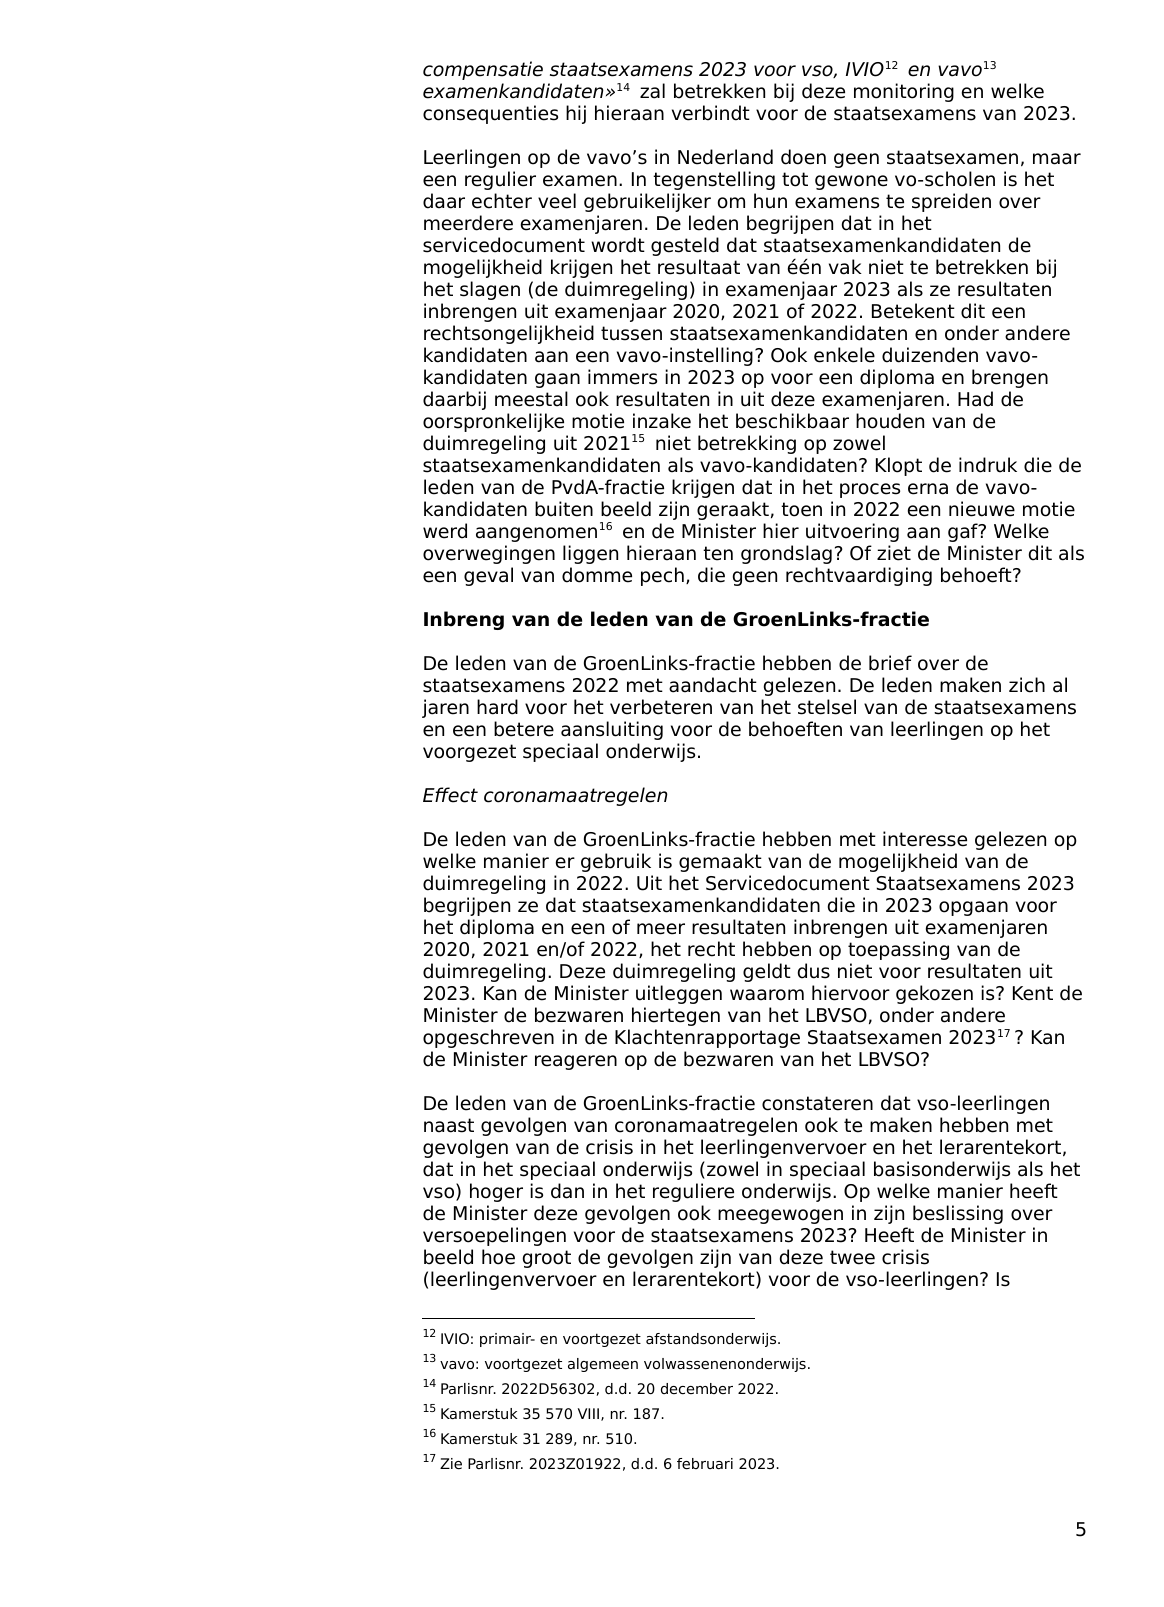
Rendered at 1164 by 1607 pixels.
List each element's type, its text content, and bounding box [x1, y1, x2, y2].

text De leden van de GroenLinks-fractie constateren dat vso-leerlingen naast gevolgen van coronamaatregelen ook te maken hebben met gevolgen van de crisis in het leerlingenvervoer en het lerarentekort, dat in het speciaal onderwijs (zowel in speciaal basisonderwijs als het vso) hoger is dan in het reguliere onderwijs. Op welke manier heeft de Minister deze gevolgen ook meegewogen in zijn beslissing over versoepelingen voor de staatsexamens 2023? Heeft de Minister in beeld hoe groot de gevolgen zijn van deze twee crisis (leerlingenvervoer en lerarentekort) voor de vso-leerlingen? Is [422, 1093, 1087, 1291]
text Kamerstuk 35 570 VIII, nr. 187. [422, 1402, 1087, 1424]
text Parlisnr. 2022D56302, d.d. 20 december 2022. [422, 1377, 1087, 1399]
text compensatie staatsexamens 2023 voor vso, IVIO en vavo examenkandidaten» zal betrekken bij deze monitoring en welke consequenties hij hieraan verbindt voor de staatsexamens van 2023. [422, 59, 1087, 125]
text Kamerstuk 31 289, nr. 510. [422, 1427, 1087, 1449]
text IVIO: primair- en voortgezet afstandsonderwijs. [422, 1327, 1087, 1349]
text De leden van de GroenLinks-fractie hebben de brief over de staatsexamens 2022 met aandacht gelezen. De leden maken zich al jaren hard voor het verbeteren van het stelsel van de staatsexamens en een betere aansluiting voor de behoeften van leerlingen op het voorgezet speciaal onderwijs. [422, 653, 1087, 763]
text De leden van de GroenLinks-fractie hebben met interesse gelezen op welke manier er gebruik is gemaakt van de mogelijkheid van de duimregeling in 2022. Uit het Servicedocument Staatsexamens 2023 begrijpen ze dat staatsexamenkandidaten die in 2023 opgaan voor het diploma en een of meer resultaten inbrengen uit examenjaren 2020, 2021 en/of 2022, het recht hebben op toepassing van de duimregeling. Deze duimregeling geldt dus niet voor resultaten uit 2023. Kan de Minister uitleggen waarom hiervoor gekozen is? Kent de Minister de bezwaren hiertegen van het LBVSO, onder andere opgeschreven in de Klachtenrapportage Staatsexamen 2023? Kan de Minister reageren op de bezwaren van het LBVSO? [422, 829, 1087, 1071]
subtitle Inbreng van de leden van de GroenLinks-fractie [422, 609, 1087, 631]
text Leerlingen op de vavo’s in Nederland doen geen staatsexamen, maar een regulier examen. In tegenstelling tot gewone vo-scholen is het daar echter veel gebruikelijker om hun examens te spreiden over meerdere examenjaren. De leden begrijpen dat in het servicedocument wordt gesteld dat staatsexamenkandidaten de mogelijkheid krijgen het resultaat van één vak niet te betrekken bij het slagen (de duimregeling) in examenjaar 2023 als ze resultaten inbrengen uit examenjaar 2020, 2021 of 2022. Betekent dit een rechtsongelijkheid tussen staatsexamenkandidaten en onder andere kandidaten aan een vavo-instelling? Ook enkele duizenden vavo-kandidaten gaan immers in 2023 op voor een diploma en brengen daarbij meestal ook resultaten in uit deze examenjaren. Had de oorspronkelijke motie inzake het beschikbaar houden van de duimregeling uit 2021 niet betrekking op zowel staatsexamenkandidaten als vavo-kandidaten? Klopt de indruk die de leden van de PvdA-fractie krijgen dat in het proces erna de vavo-kandidaten buiten beeld zijn geraakt, toen in 2022 een nieuwe motie werd aangenomen en de Minister hier uitvoering aan gaf? Welke overwegingen liggen hieraan ten grondslag? Of ziet de Minister dit als een geval van domme pech, die geen rechtvaardiging behoeft? [422, 147, 1087, 587]
text vavo: voortgezet algemeen volwassenenonderwijs. [422, 1352, 1087, 1374]
text Zie Parlisnr. 2023Z01922, d.d. 6 februari 2023. [422, 1452, 1087, 1474]
subtitle Effect coronamaatregelen [422, 785, 1087, 807]
